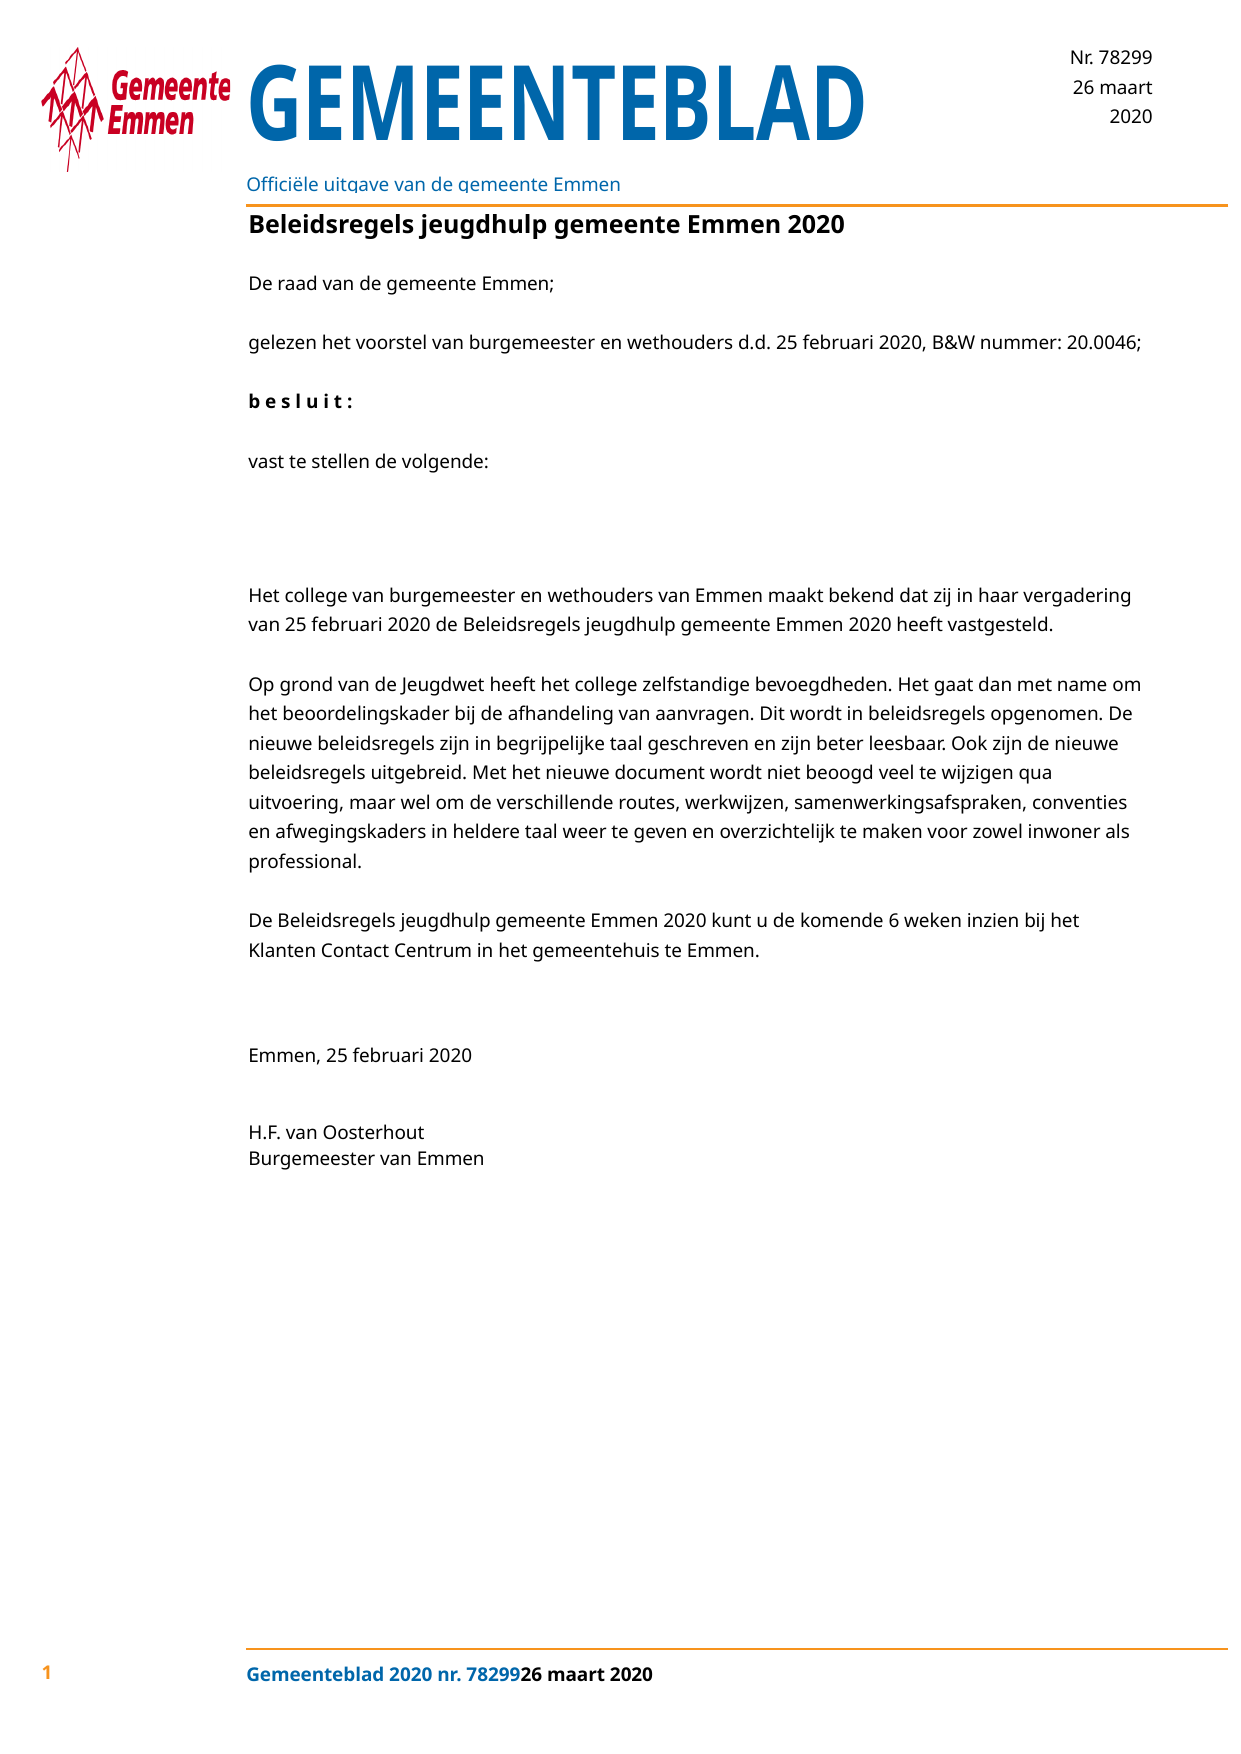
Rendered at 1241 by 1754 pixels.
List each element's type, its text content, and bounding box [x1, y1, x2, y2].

text b e s l u i t : [248, 389, 1152, 414]
text vast te stellen de volgende: [248, 448, 1152, 473]
text Beleidsregels jeugdhulp gemeente Emmen 2020 [248, 207, 1152, 241]
text Het college van burgemeester en wethouders van Emmen maakt bekend dat zij in haar vergadering van 25 februari 2020 de Beleidsregels jeugdhulp gemeente Emmen 2020 heeft vastgesteld. [248, 582, 1152, 637]
picture [41, 47, 231, 172]
text Burgemeester van Emmen [248, 1145, 1152, 1170]
text De raad van de gemeente Emmen; [248, 270, 1152, 296]
text Emmen, 25 februari 2020 [248, 1042, 1152, 1067]
text De Beleidsregels jeugdhulp gemeente Emmen 2020 kunt u de komende 6 weken inzien bij het Klanten Contact Centrum in het gemeentehuis te Emmen. [248, 907, 1152, 963]
text gelezen het voorstel van burgemeester en wethouders d.d. 25 februari 2020, B&W nummer: 20.0046; [248, 329, 1152, 355]
text Op grond van de Jeugdwet heeft het college zelfstandige bevoegdheden. Het gaat dan met name om het beoordelingskader bij de afhandeling van aanvragen. Dit wordt in beleidsregels opgenomen. De nieuwe beleidsregels zijn in begrijpelijke taal geschreven en zijn beter leesbaar. Ook zijn de nieuwe beleidsregels uitgebreid. Met het nieuwe document wordt niet beoogd veel te wijzigen qua uitvoering, maar wel om de verschillende routes, werkwijzen, samenwerkingsafspraken, conventies en afwegingskaders in heldere taal weer te geven en overzichtelijk te maken voor zowel inwoner als professional. [248, 671, 1152, 874]
text H.F. van Oosterhout [248, 1119, 1152, 1145]
